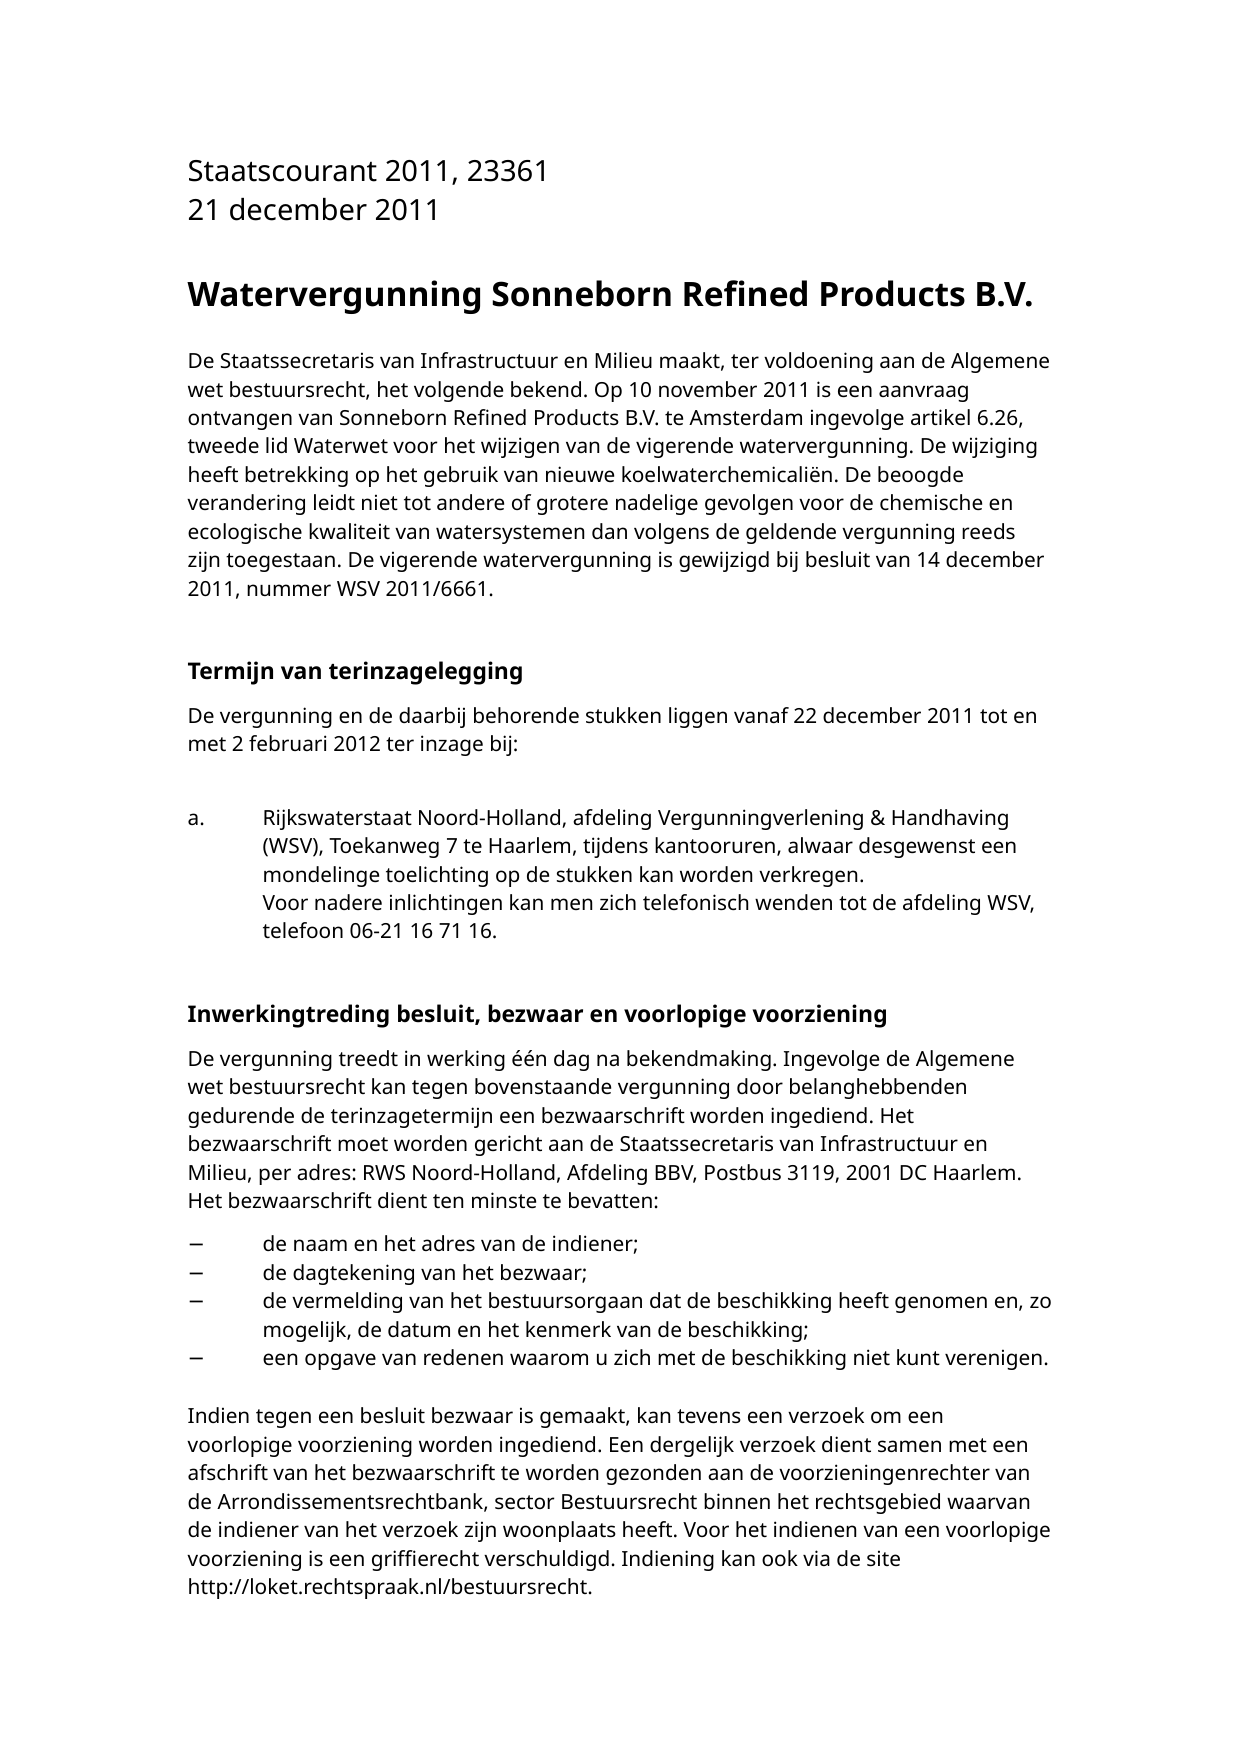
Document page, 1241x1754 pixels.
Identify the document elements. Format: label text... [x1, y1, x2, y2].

text De vergunning treedt in werking één dag na bekendmaking. Ingevolge de Algemene wet bestuursrecht kan tegen bovenstaande vergunning door belanghebbenden gedurende de terinzagetermijn een bezwaarschrift worden ingediend. Het bezwaarschrift moet worden gericht aan de Staatssecretaris van Infrastructuur en Milieu, per adres: RWS Noord-Holland, Afdeling BBV, Postbus 3119, 2001 DC Haarlem. Het bezwaarschrift dient ten minste te bevatten: [187, 1044, 1053, 1214]
subtitle Termijn van terinzagelegging [187, 655, 1053, 686]
text Staatscourant 2011, 23361 [187, 150, 1053, 190]
list de vermelding van het bestuursorgaan dat de beschikking heeft genomen en, zo mogelijk, de datum en het kenmerk van de beschikking; [187, 1286, 1053, 1343]
list de naam en het adres van de indiener; [187, 1229, 1053, 1258]
text 21 december 2011 [187, 190, 1053, 229]
list Rijkswaterstaat Noord-Holland, afdeling Vergunningverlening & Handhaving (WSV), Toekanweg 7 te Haarlem, tijdens kantooruren, alwaar desgewenst een mondelinge toelichting op de stukken kan worden verkregen. [187, 803, 1053, 888]
text De vergunning en de daarbij behorende stukken liggen vanaf 22 december 2011 tot en met 2 februari 2012 ter inzage bij: [187, 701, 1053, 758]
list Voor nadere inlichtingen kan men zich telefonisch wenden tot de afdeling WSV, telefoon 06-21 16 71 16. [187, 888, 1053, 945]
text De Staatssecretaris van Infrastructuur en Milieu maakt, ter voldoening aan de Algemene wet bestuursrecht, het volgende bekend. Op 10 november 2011 is een aanvraag ontvangen van Sonneborn Refined Products B.V. te Amsterdam ingevolge artikel 6.26, tweede lid Waterwet voor het wijzigen van de vigerende watervergunning. De wijziging heeft betrekking op het gebruik van nieuwe koelwaterchemicaliën. De beoogde verandering leidt niet tot andere of grotere nadelige gevolgen voor de chemische en ecologische kwaliteit van watersystemen dan volgens de geldende vergunning reeds zijn toegestaan. De vigerende watervergunning is gewijzigd bij besluit van 14 december 2011, nummer WSV 2011/6661. [187, 346, 1053, 602]
list een opgave van redenen waarom u zich met de beschikking niet kunt verenigen. [187, 1343, 1053, 1372]
subtitle Inwerkingtreding besluit, bezwaar en voorlopige voorziening [187, 998, 1053, 1029]
text Indien tegen een besluit bezwaar is gemaakt, kan tevens een verzoek om een voorlopige voorziening worden ingediend. Een dergelijk verzoek dient samen met een afschrift van het bezwaarschrift te worden gezonden aan de voorzieningenrechter van de Arrondissementsrechtbank, sector Bestuursrecht binnen het rechtsgebied waarvan de indiener van het verzoek zijn woonplaats heeft. Voor het indienen van een voorlopige voorziening is een griffierecht verschuldigd. Indiening kan ook via de site http://loket.rechtspraak.nl/bestuursrecht. [187, 1402, 1053, 1601]
list de dagtekening van het bezwaar; [187, 1258, 1053, 1286]
subtitle Watervergunning Sonneborn Refined Products B.V. [187, 271, 1053, 316]
